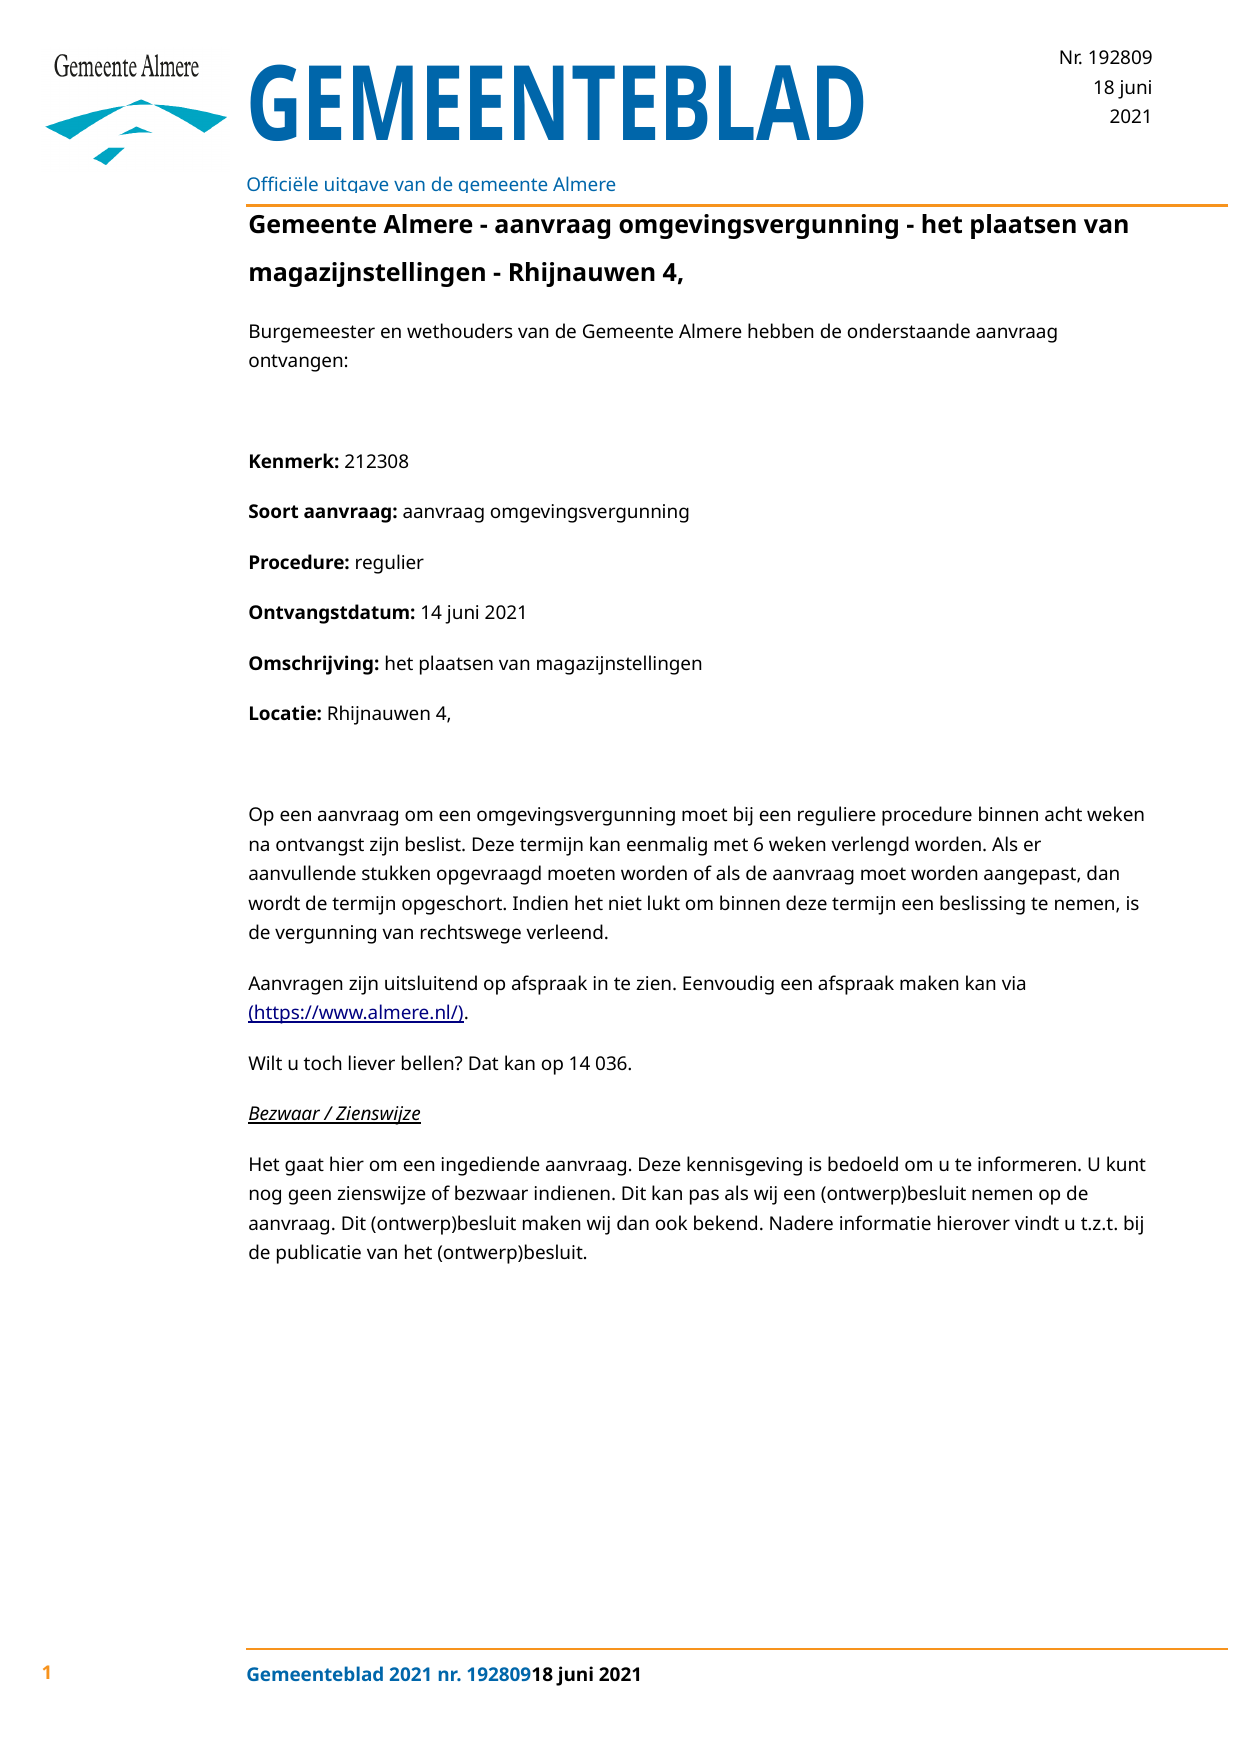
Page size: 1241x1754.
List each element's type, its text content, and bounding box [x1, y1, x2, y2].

text Ontvangstdatum: 14 juni 2021 [248, 599, 1152, 625]
text Omschrijving: het plaatsen van magazijnstellingen [248, 650, 1152, 676]
text Kenmerk: 212308 [248, 448, 1152, 474]
text Burgemeester en wethouders van de Gemeente Almere hebben de onderstaande aanvraag ontvangen: [248, 318, 1152, 373]
text Op een aanvraag om een omgevingsvergunning moet bij een reguliere procedure binnen acht weken na ontvangst zijn beslist. Deze termijn kan eenmalig met 6 weken verlengd worden. Als er aanvullende stukken opgevraagd moeten worden of als de aanvraag moet worden aangepast, dan wordt de termijn opgeschort. Indien het niet lukt om binnen deze termijn een beslissing te nemen, is de vergunning van rechtswege verleend. [248, 801, 1152, 945]
text Gemeente Almere - aanvraag omgevingsvergunning - het plaatsen van magazijnstellingen - Rhijnauwen 4, [248, 207, 1152, 288]
text Bezwaar / Zienswijze [248, 1100, 1152, 1126]
text Het gaat hier om een ingediende aanvraag. Deze kennisgeving is bedoeld om u te informeren. U kunt nog geen zienswijze of bezwaar indienen. Dit kan pas als wij een (ontwerp)besluit nemen op de aanvraag. Dit (ontwerp)besluit maken wij dan ook bekend. Nadere informatie hierover vindt u t.z.t. bij de publicatie van het (ontwerp)besluit. [248, 1151, 1152, 1265]
text Procedure: regulier [248, 549, 1152, 575]
text Soort aanvraag: aanvraag omgevingsvergunning [248, 499, 1152, 524]
text Aanvragen zijn uitsluitend op afspraak in te zien. Eenvoudig een afspraak maken kan via (https://www.almere.nl/). [248, 970, 1152, 1025]
text Wilt u toch liever bellen? Dat kan op 14 036. [248, 1050, 1152, 1076]
picture [41, 47, 231, 172]
text Locatie: Rhijnauwen 4, [248, 700, 1152, 726]
